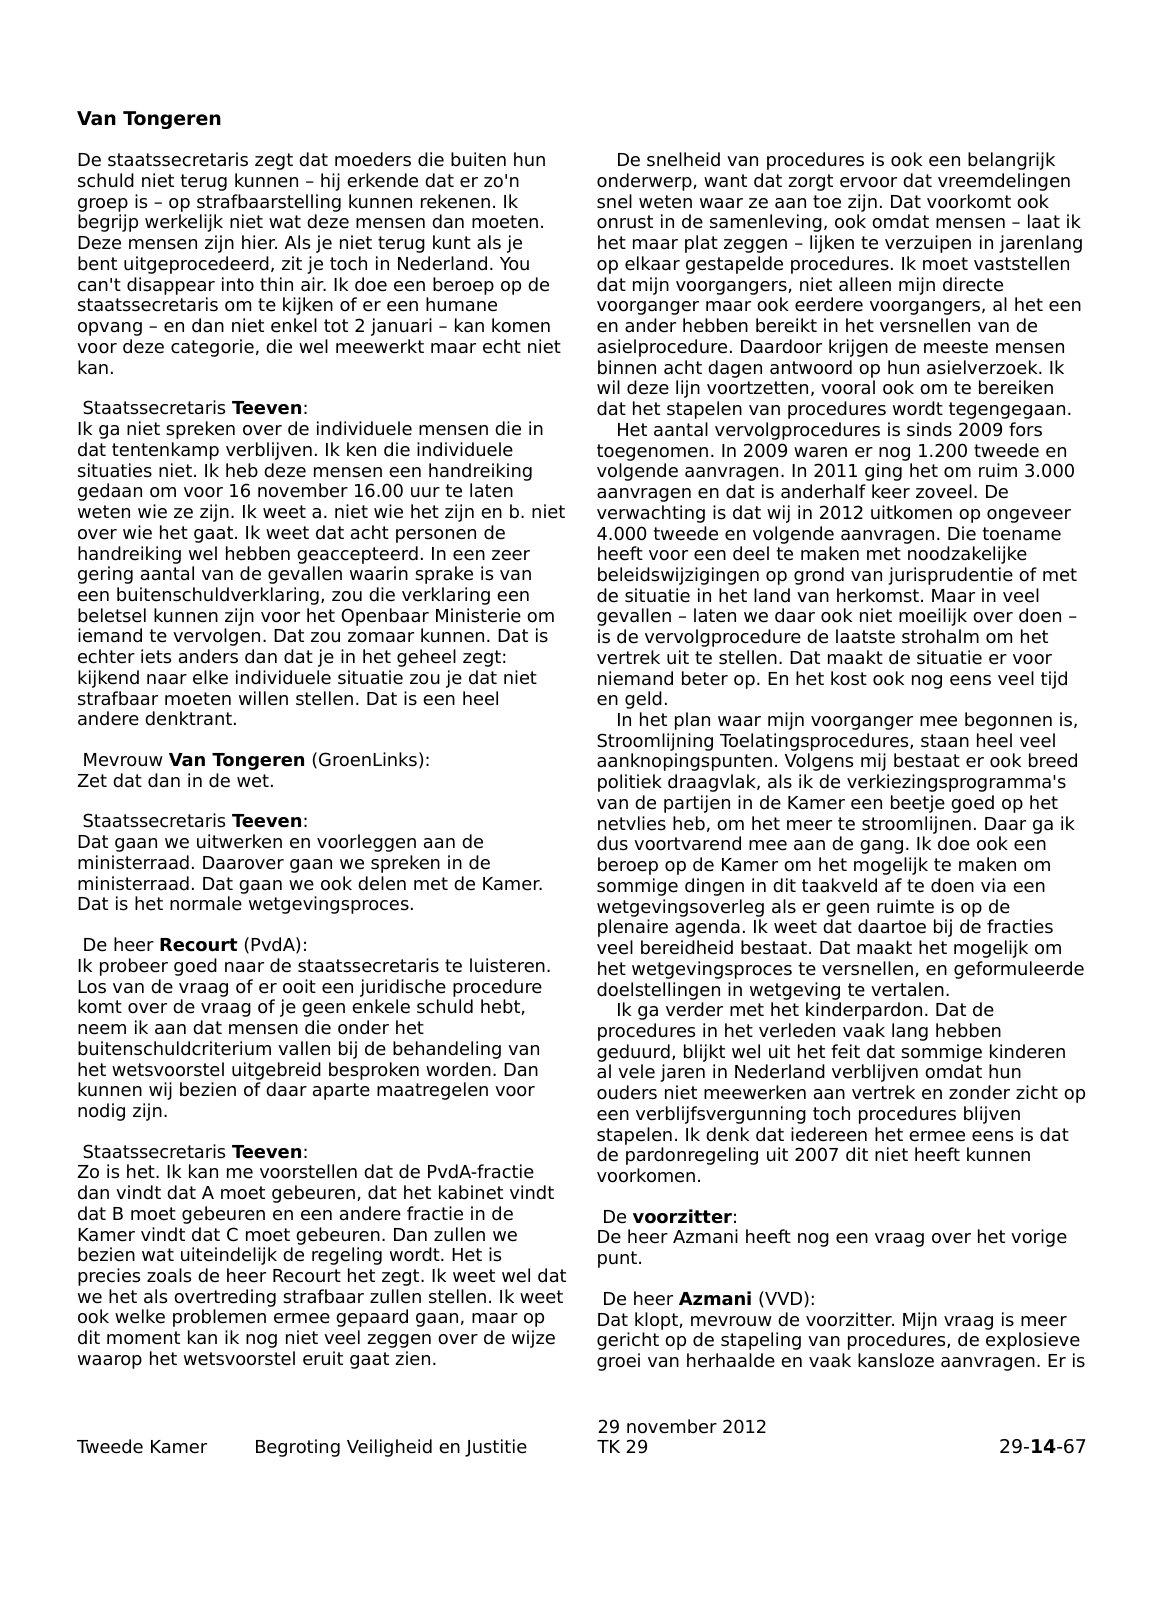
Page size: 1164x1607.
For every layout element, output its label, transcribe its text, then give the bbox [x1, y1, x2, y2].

text Zo is het. Ik kan me voorstellen dat de PvdA-fractie dan vindt dat A moet gebeuren, dat het kabinet vindt dat B moet gebeuren en een andere fractie in de Kamer vindt dat C moet gebeuren. Dan zullen we bezien wat uiteindelijk de regeling wordt. Het is precies zoals de heer Recourt het zegt. Ik weet wel dat we het als overtreding strafbaar zullen stellen. Ik weet ook welke problemen ermee gepaard gaan, maar op dit moment kan ik nog niet veel zeggen over de wijze waarop het wetsvoorstel eruit gaat zien. [77, 1162, 567, 1369]
text De voorzitter: [596, 1207, 1087, 1227]
text De heer Azmani (VVD): [596, 1289, 1087, 1309]
text Ik ga verder met het kinderpardon. Dat de procedures in het verleden vaak lang hebben geduurd, blijkt wel uit het feit dat sommige kinderen al vele jaren in Nederland verblijven omdat hun ouders niet meewerken aan vertrek en zonder zicht op een verblijfsvergunning toch procedures blijven stapelen. Ik denk dat iedereen het ermee eens is dat de pardonregeling uit 2007 dit niet heeft kunnen voorkomen. [596, 1000, 1087, 1187]
text De snelheid van procedures is ook een belangrijk onderwerp, want dat zorgt ervoor dat vreemdelingen snel weten waar ze aan toe zijn. Dat voorkomt ook onrust in de samenleving, ook omdat mensen – laat ik het maar plat zeggen – lijken te verzuipen in jarenlang op elkaar gestapelde procedures. Ik moet vaststellen dat mijn voorgangers, niet alleen mijn directe voorganger maar ook eerdere voorgangers, al het een en ander hebben bereikt in het versnellen van de asielprocedure. Daardoor krijgen de meeste mensen binnen acht dagen antwoord op hun asielverzoek. Ik wil deze lijn voortzetten, vooral ook om te bereiken dat het stapelen van procedures wordt tegengegaan. [596, 150, 1087, 420]
text In het plan waar mijn voorganger mee begonnen is, Stroomlijning Toelatingsprocedures, staan heel veel aanknopingspunten. Volgens mij bestaat er ook breed politiek draagvlak, als ik de verkiezingsprogramma's van de partijen in de Kamer een beetje goed op het netvlies heb, om het meer te stroomlijnen. Daar ga ik dus voortvarend mee aan de gang. Ik doe ook een beroep op de Kamer om het mogelijk te maken om sommige dingen in dit taakveld af te doen via een wetgevingsoverleg als er geen ruimte is op de plenaire agenda. Ik weet dat daartoe bij de fracties veel bereidheid bestaat. Dat maakt het mogelijk om het wetgevingsproces te versnellen, en geformuleerde doelstellingen in wetgeving te vertalen. [596, 710, 1087, 1000]
text Mevrouw Van Tongeren (GroenLinks): [77, 750, 567, 771]
text Ik ga niet spreken over de individuele mensen die in dat tentenkamp verblijven. Ik ken die individuele situaties niet. Ik heb deze mensen een handreiking gedaan om voor 16 november 16.00 uur te laten weten wie ze zijn. Ik weet a. niet wie het zijn en b. niet over wie het gaat. Ik weet dat acht personen de handreiking wel hebben geaccepteerd. In een zeer gering aantal van de gevallen waarin sprake is van een buitenschuldverklaring, zou die verklaring een beletsel kunnen zijn voor het Openbaar Ministerie om iemand te vervolgen. Dat zou zomaar kunnen. Dat is echter iets anders dan dat je in het geheel zegt: kijkend naar elke individuele situatie zou je dat niet strafbaar moeten willen stellen. Dat is een heel andere denktrant. [77, 419, 567, 730]
text Staatssecretaris Teeven: [77, 398, 567, 419]
text Staatssecretaris Teeven: [77, 1142, 567, 1162]
text Het aantal vervolgprocedures is sinds 2009 fors toegenomen. In 2009 waren er nog 1.200 tweede en volgende aanvragen. In 2011 ging het om ruim 3.000 aanvragen en dat is anderhalf keer zoveel. De verwachting is dat wij in 2012 uitkomen op ongeveer 4.000 tweede en volgende aanvragen. Die toename heeft voor een deel te maken met noodzakelijke beleidswijzigingen op grond van jurisprudentie of met de situatie in het land van herkomst. Maar in veel gevallen – laten we daar ook niet moeilijk over doen – is de vervolgprocedure de laatste strohalm om het vertrek uit te stellen. Dat maakt de situatie er voor niemand beter op. En het kost ook nog eens veel tijd en geld. [596, 420, 1087, 710]
text Staatssecretaris Teeven: [77, 811, 567, 832]
text Ik probeer goed naar de staatssecretaris te luisteren. Los van de vraag of er ooit een juridische procedure komt over de vraag of je geen enkele schuld hebt, neem ik aan dat mensen die onder het buitenschuldcriterium vallen bij de behandeling van het wetsvoorstel uitgebreid besproken worden. Dan kunnen wij bezien of daar aparte maatregelen voor nodig zijn. [77, 956, 567, 1122]
text Dat klopt, mevrouw de voorzitter. Mijn vraag is meer gericht op de stapeling van procedures, de explosieve groei van herhaalde en vaak kansloze aanvragen. Er is [596, 1309, 1087, 1372]
text De heer Azmani heeft nog een vraag over het vorige punt. [596, 1227, 1087, 1269]
text De staatssecretaris zegt dat moeders die buiten hun schuld niet terug kunnen – hij erkende dat er zo'n groep is – op strafbaarstelling kunnen rekenen. Ik begrijp werkelijk niet wat deze mensen dan moeten. Deze mensen zijn hier. Als je niet terug kunt als je bent uitgeprocedeerd, zit je toch in Nederland. You can't disappear into thin air. Ik doe een beroep op de staatssecretaris om te kijken of er een humane opvang – en dan niet enkel tot 2 januari – kan komen voor deze categorie, die wel meewerkt maar echt niet kan. [77, 150, 567, 378]
text Zet dat dan in de wet. [77, 771, 567, 791]
text De heer Recourt (PvdA): [77, 935, 567, 956]
text Dat gaan we uitwerken en voorleggen aan de ministerraad. Daarover gaan we spreken in de ministerraad. Dat gaan we ook delen met de Kamer. Dat is het normale wetgevingsproces. [77, 832, 567, 915]
